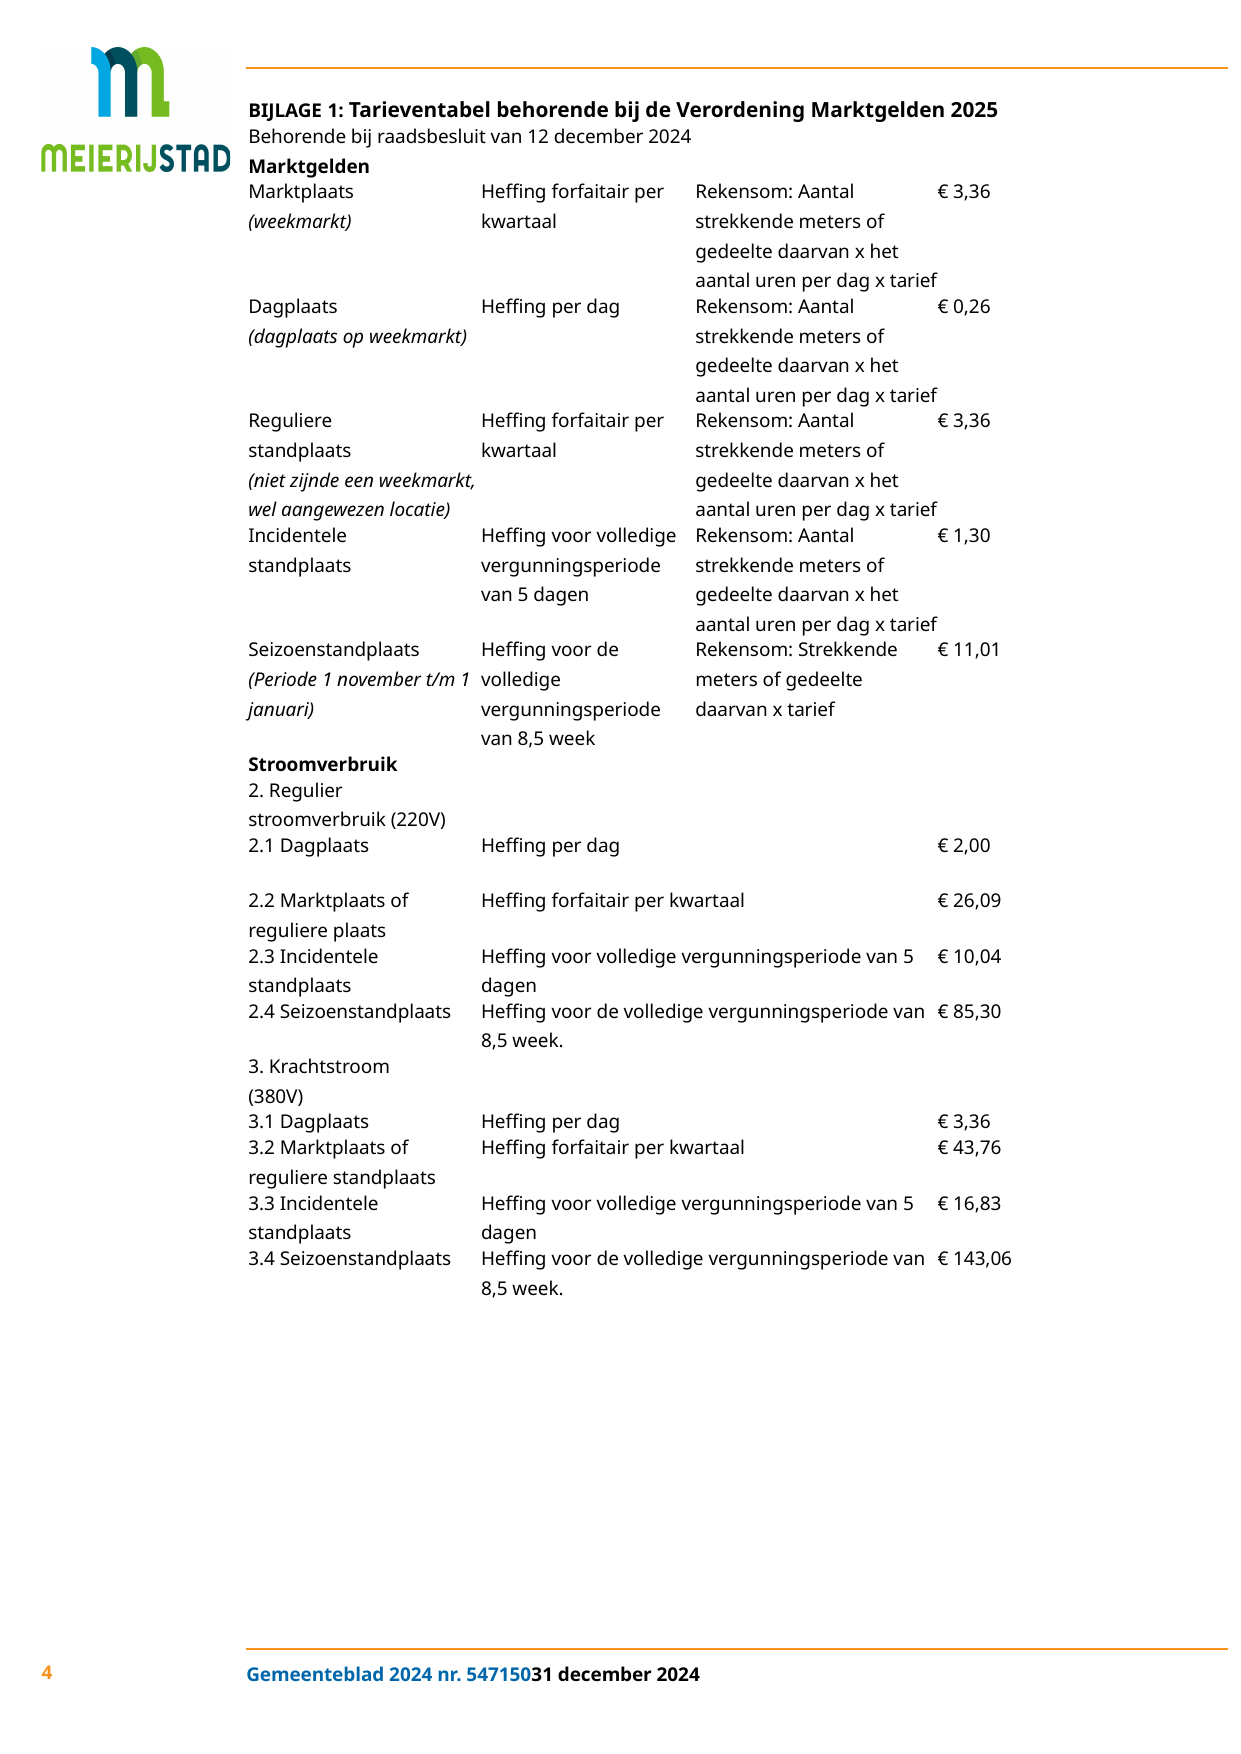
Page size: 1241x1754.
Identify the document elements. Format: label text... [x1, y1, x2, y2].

table_cell 3.1 Dagplaats [248, 1109, 481, 1134]
table_cell 2.4 Seizoenstandplaats [248, 998, 481, 1053]
table_cell Incidentele standplaats [248, 522, 481, 637]
table_cell Rekensom: Aantal strekkende meters of gedeelte daarvan x het aantal uren per dag x tarief [695, 179, 937, 293]
table_cell Heffing per dag [481, 1109, 937, 1134]
text BIJLAGE 1: Tarieventabel behorende bij de Verordening Marktgelden 2025 [248, 95, 1152, 123]
table_cell Dagplaats (dagplaats op weekmarkt) [248, 293, 481, 408]
table_cell € 43,76 [937, 1135, 1152, 1190]
table_cell 3. Krachtstroom (380V) [248, 1054, 481, 1109]
table_cell € 3,36 [937, 179, 1152, 293]
table_cell 3.3 Incidentele standplaats [248, 1190, 481, 1245]
table_cell Heffing forfaitair per kwartaal [481, 888, 937, 943]
table_cell Reguliere standplaats (niet zijnde een weekmarkt, wel aangewezen locatie) [248, 408, 481, 522]
text Behorende bij raadsbesluit van 12 december 2024 [248, 123, 1152, 149]
table_cell Heffing voor de volledige vergunningsperiode van 8,5 week [481, 637, 695, 751]
table_cell 2.3 Incidentele standplaats [248, 943, 481, 998]
table_cell € 10,04 [937, 943, 1152, 998]
table_cell Rekensom: Aantal strekkende meters of gedeelte daarvan x het aantal uren per dag x tarief [695, 408, 937, 522]
table_cell Heffing per dag [481, 293, 695, 408]
table_cell 2. Regulier stroomverbruik (220V) [248, 777, 481, 832]
picture [41, 47, 231, 172]
table_cell Heffing voor de volledige vergunningsperiode van 8,5 week. [481, 998, 937, 1053]
table_cell € 16,83 [937, 1190, 1152, 1245]
table_cell Heffing voor volledige vergunningsperiode van 5 dagen [481, 1190, 937, 1245]
table_cell € 85,30 [937, 998, 1152, 1053]
table_cell Rekensom: Aantal strekkende meters of gedeelte daarvan x het aantal uren per dag x tarief [695, 293, 937, 408]
table_cell [481, 777, 1152, 832]
table_cell 3.2 Marktplaats of reguliere standplaats [248, 1135, 481, 1190]
table_cell 2.1 Dagplaats [248, 832, 481, 887]
table_cell € 3,36 [937, 408, 1152, 522]
table_cell Rekensom: Aantal strekkende meters of gedeelte daarvan x het aantal uren per dag x tarief [695, 522, 937, 637]
table_cell Stroomverbruik [248, 751, 1152, 777]
table_cell Marktplaats (weekmarkt) [248, 179, 481, 293]
table_cell Rekensom: Strekkende meters of gedeelte daarvan x tarief [695, 637, 937, 751]
table_cell € 26,09 [937, 888, 1152, 943]
table_cell Heffing forfaitair per kwartaal [481, 408, 695, 522]
table_cell Seizoenstandplaats (Periode 1 november t/m 1 januari) [248, 637, 481, 751]
table_cell Heffing forfaitair per kwartaal [481, 1135, 937, 1190]
table_cell Heffing voor volledige vergunningsperiode van 5 dagen [481, 943, 937, 998]
table_cell 3.4 Seizoenstandplaats [248, 1245, 481, 1300]
table_cell 2.2 Marktplaats of reguliere plaats [248, 888, 481, 943]
table_cell € 3,36 [937, 1109, 1152, 1134]
table_cell Heffing forfaitair per kwartaal [481, 179, 695, 293]
table_cell [481, 1054, 937, 1109]
table_cell Heffing voor volledige vergunningsperiode van 5 dagen [481, 522, 695, 637]
table_cell € 2,00 [937, 832, 1152, 887]
table_cell [937, 1054, 1152, 1109]
table_cell Heffing per dag [481, 832, 937, 887]
table_cell € 143,06 [937, 1245, 1152, 1300]
table_cell € 0,26 [937, 293, 1152, 408]
table_header Marktgelden [248, 153, 1152, 179]
table_cell Heffing voor de volledige vergunningsperiode van 8,5 week. [481, 1245, 937, 1300]
table_cell € 1,30 [937, 522, 1152, 637]
table_cell € 11,01 [937, 637, 1152, 751]
